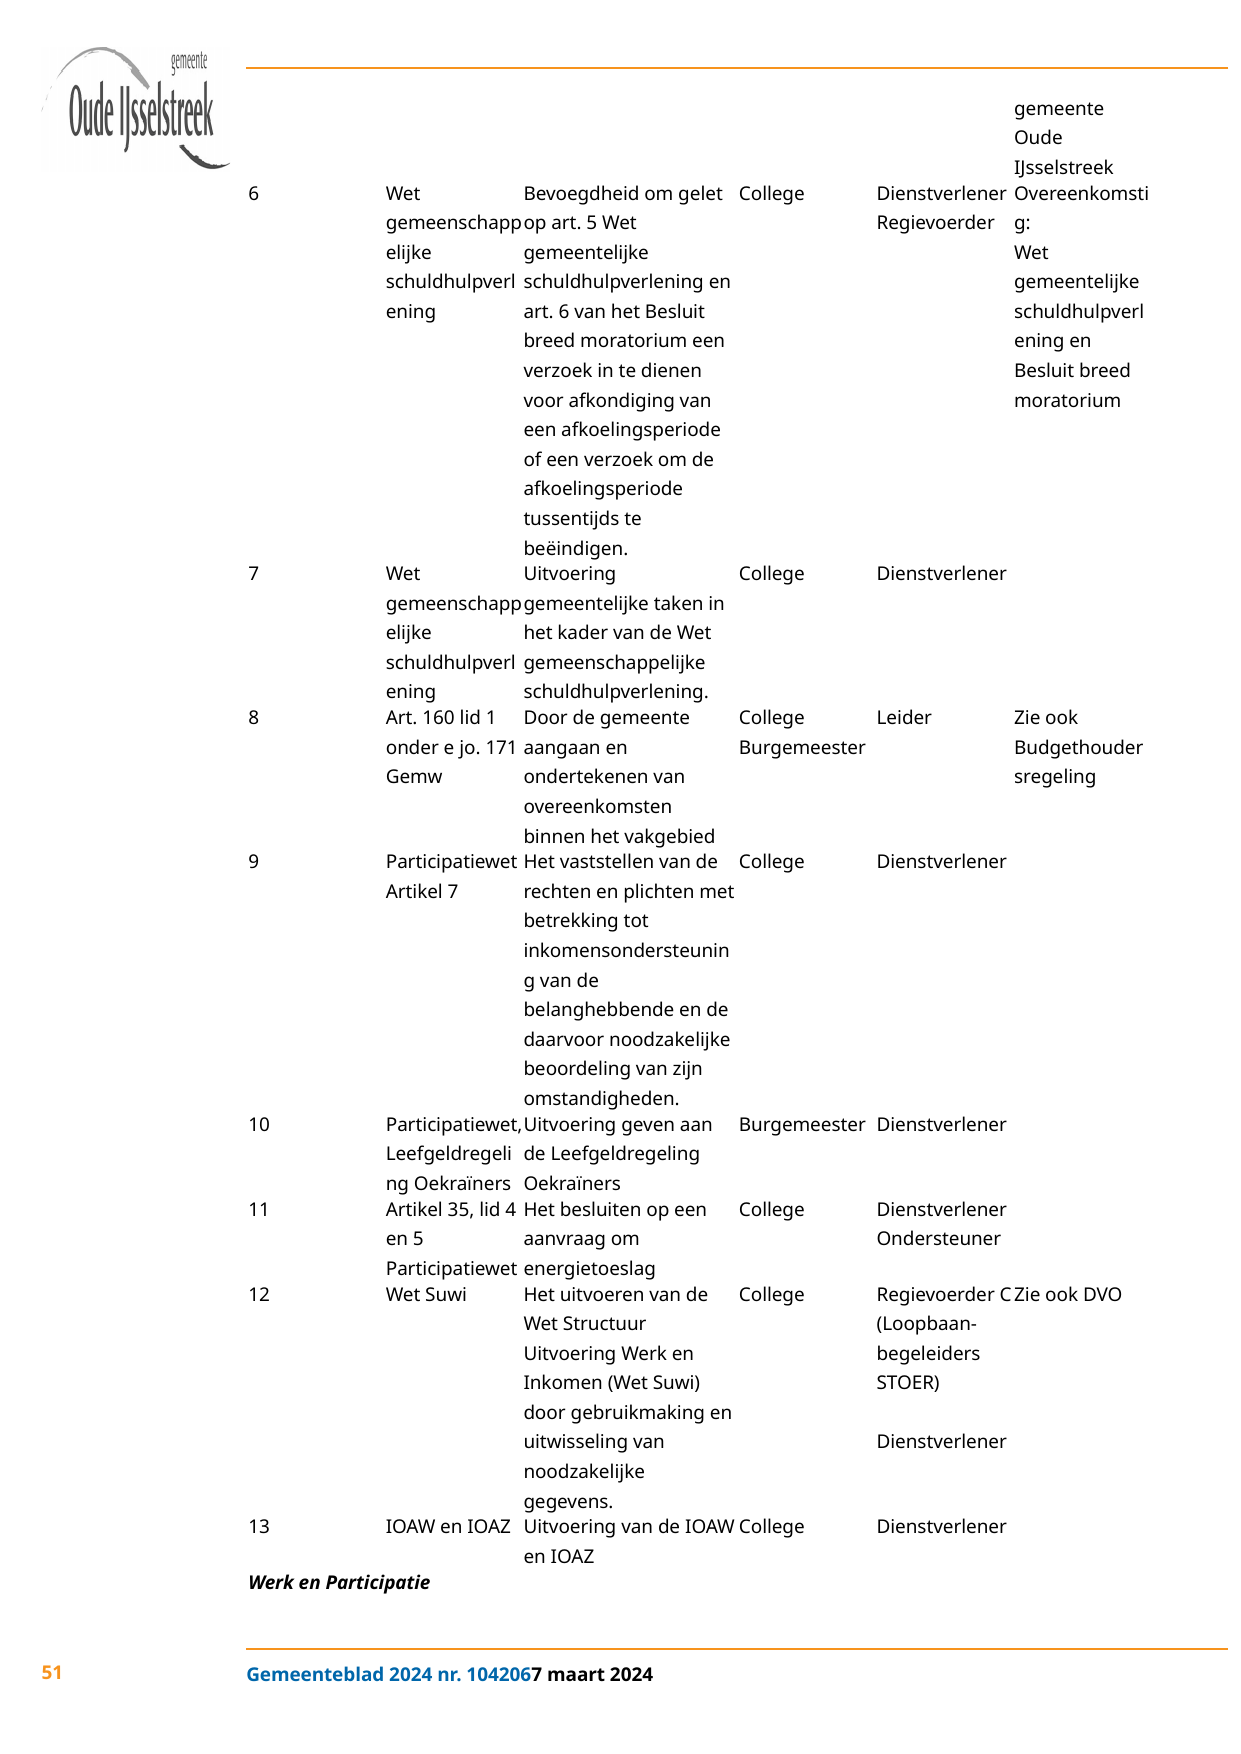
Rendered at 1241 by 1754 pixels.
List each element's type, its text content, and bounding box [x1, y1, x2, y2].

table_cell [876, 95, 1014, 180]
table_cell Uitvoering van de IOAW en IOAZ [523, 1514, 739, 1569]
table_cell Uitvoering gemeentelijke taken in het kader van de Wet gemeenschappelijke schuldhulpverlening. [523, 560, 739, 704]
table_cell Leider [876, 705, 1014, 848]
table_cell Regievoerder C (Loopbaan- begeleiders STOER) Dienstverlener [876, 1281, 1014, 1513]
table_cell [1014, 560, 1152, 704]
table_cell Zie ook Budgethoudersregeling [1014, 705, 1152, 848]
table_cell Werk en Participatie [248, 1569, 1152, 1594]
table_cell Dienstverlener [876, 1111, 1014, 1196]
table_cell 12 [248, 1281, 386, 1513]
table_cell Participatiewet Artikel 7 [386, 849, 523, 1111]
table_cell 9 [248, 849, 386, 1111]
table_cell Wet Suwi [386, 1281, 523, 1513]
table_cell Dienstverlener Regievoerder [876, 180, 1014, 560]
table_cell Het uitvoeren van de Wet Structuur Uitvoering Werk en Inkomen (Wet Suwi) door gebruikmaking en uitwisseling van noodzakelijke gegevens. [523, 1281, 739, 1513]
table_cell [386, 95, 523, 180]
table_cell [739, 95, 876, 180]
table_cell 8 [248, 705, 386, 848]
table_cell Art. 160 lid 1 onder e jo. 171 Gemw [386, 705, 523, 848]
table_cell Participatiewet, Leefgeldregeling Oekraïners [386, 1111, 523, 1196]
table_cell [248, 95, 386, 180]
table_cell [523, 95, 739, 180]
table_cell College [739, 849, 876, 1111]
table_cell Dienstverlener [876, 1514, 1014, 1569]
table_cell Dienstverlener [876, 560, 1014, 704]
table_cell Dienstverlener [876, 849, 1014, 1111]
table_cell College [739, 1514, 876, 1569]
table_cell Het besluiten op een aanvraag om energietoeslag [523, 1196, 739, 1281]
table_cell Wet gemeenschappelijke schuldhulpverlening [386, 180, 523, 560]
table_cell [1014, 1196, 1152, 1281]
table_cell College Burgemeester [739, 705, 876, 848]
table_cell [1014, 1514, 1152, 1569]
table_cell 6 [248, 180, 386, 560]
table_cell Uitvoering geven aan de Leefgeldregeling Oekraïners [523, 1111, 739, 1196]
table_cell College [739, 1281, 876, 1513]
picture [41, 47, 231, 172]
table_cell Overeenkomstig: Wet gemeentelijke schuldhulpverlening en Besluit breed moratorium [1014, 180, 1152, 560]
table_cell Door de gemeente aangaan en ondertekenen van overeenkomsten binnen het vakgebied [523, 705, 739, 848]
table_cell Dienstverlener Ondersteuner [876, 1196, 1014, 1281]
table_cell College [739, 180, 876, 560]
table_cell gemeente Oude IJsselstreek [1014, 95, 1152, 180]
table_cell Bevoegdheid om gelet op art. 5 Wet gemeentelijke schuldhulpverlening en art. 6 van het Besluit breed moratorium een verzoek in te dienen voor afkondiging van een afkoelingsperiode of een verzoek om de afkoelingsperiode tussentijds te beëindigen. [523, 180, 739, 560]
table_cell 13 [248, 1514, 386, 1569]
table_cell College [739, 560, 876, 704]
table_cell 10 [248, 1111, 386, 1196]
table_cell Zie ook DVO [1014, 1281, 1152, 1513]
table_cell [1014, 849, 1152, 1111]
table_cell [1014, 1111, 1152, 1196]
table_cell College [739, 1196, 876, 1281]
table_cell Artikel 35, lid 4 en 5 Participatiewet [386, 1196, 523, 1281]
table_cell 11 [248, 1196, 386, 1281]
table_cell Het vaststellen van de rechten en plichten met betrekking tot inkomensondersteuning van de belanghebbende en de daarvoor noodzakelijke beoordeling van zijn omstandigheden. [523, 849, 739, 1111]
table_cell Wet gemeenschappelijke schuldhulpverlening [386, 560, 523, 704]
table_cell IOAW en IOAZ [386, 1514, 523, 1569]
table_cell 7 [248, 560, 386, 704]
table_cell Burgemeester [739, 1111, 876, 1196]
